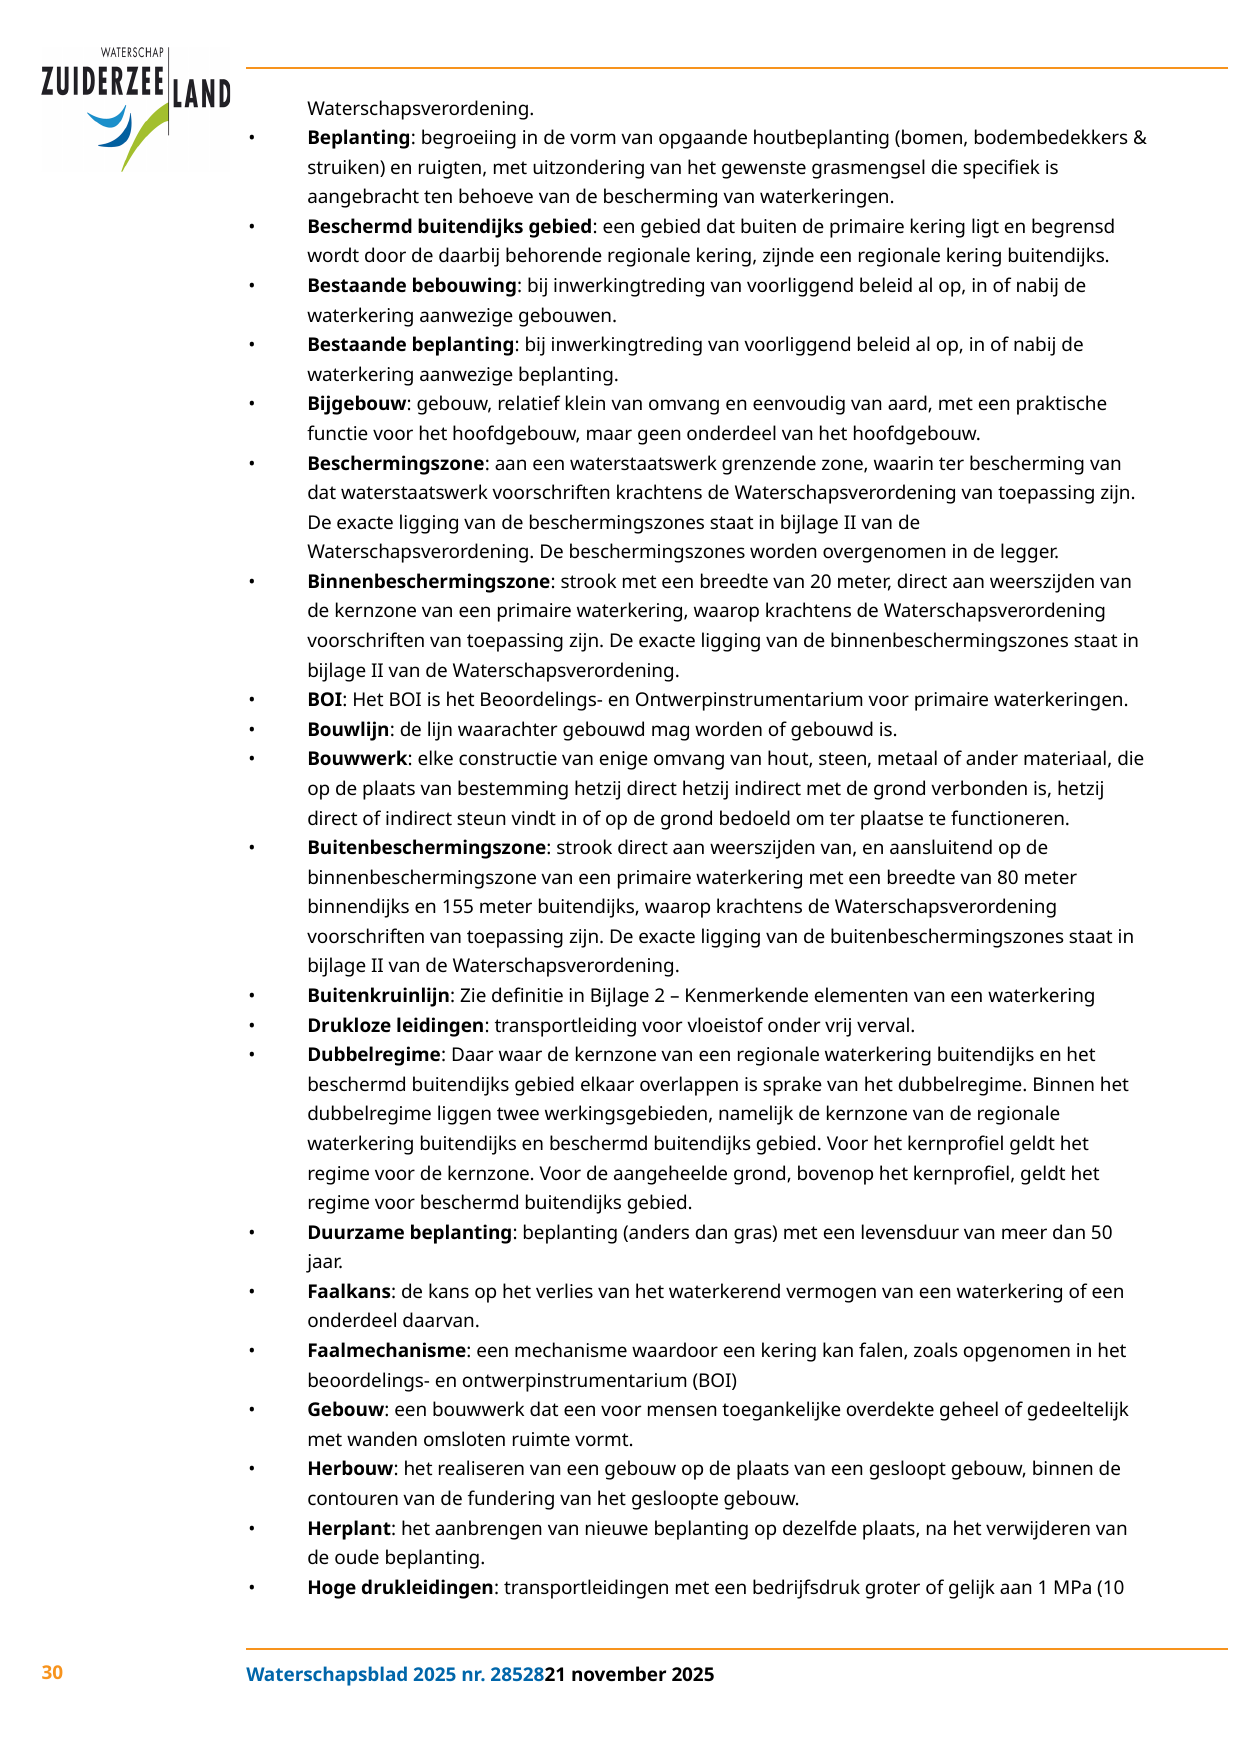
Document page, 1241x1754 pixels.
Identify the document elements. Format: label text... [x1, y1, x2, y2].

list Faalmechanisme: een mechanisme waardoor een kering kan falen, zoals opgenomen in het beoordelings- en ontwerpinstrumentarium (BOI) [248, 1337, 1152, 1393]
list Herplant: het aanbrengen van nieuwe beplanting op dezelfde plaats, na het verwijderen van de oude beplanting. [248, 1515, 1152, 1570]
list Herbouw: het realiseren van een gebouw op de plaats van een gesloopt gebouw, binnen de contouren van de fundering van het gesloopte gebouw. [248, 1456, 1152, 1511]
list Bestaande beplanting: bij inwerkingtreding van voorliggend beleid al op, in of nabij de waterkering aanwezige beplanting. [248, 331, 1152, 387]
list BOI: Het BOI is het Beoordelings- en Ontwerpinstrumentarium voor primaire waterkeringen. [248, 686, 1152, 712]
list Bestaande bebouwing: bij inwerkingtreding van voorliggend beleid al op, in of nabij de waterkering aanwezige gebouwen. [248, 272, 1152, 328]
list Bouwwerk: elke constructie van enige omvang van hout, steen, metaal of ander materiaal, die op de plaats van bestemming hetzij direct hetzij indirect met de grond verbonden is, hetzij direct of indirect steun vindt in of op de grond bedoeld om ter plaatse te functioneren. [248, 746, 1152, 831]
list Beplanting: begroeiing in de vorm van opgaande houtbeplanting (bomen, bodembedekkers & struiken) en ruigten, met uitzondering van het gewenste grasmengsel die specifiek is aangebracht ten behoeve van de bescherming van waterkeringen. [248, 124, 1152, 209]
list Gebouw: een bouwwerk dat een voor mensen toegankelijke overdekte geheel of gedeeltelijk met wanden omsloten ruimte vormt. [248, 1396, 1152, 1452]
list Beschermd buitendijks gebied: een gebied dat buiten de primaire kering ligt en begrensd wordt door de daarbij behorende regionale kering, zijnde een regionale kering buitendijks. [248, 213, 1152, 268]
list Faalkans: de kans op het verlies van het waterkerend vermogen van een waterkering of een onderdeel daarvan. [248, 1278, 1152, 1333]
list Binnenbeschermingszone: strook met een breedte van 20 meter, direct aan weerszijden van de kernzone van een primaire waterkering, waarop krachtens de Waterschapsverordening voorschriften van toepassing zijn. De exacte ligging van de binnenbeschermingszones staat in bijlage II van de Waterschapsverordening. [248, 568, 1152, 683]
list Buitenbeschermingszone: strook direct aan weerszijden van, en aansluitend op de binnenbeschermingszone van een primaire waterkering met een breedte van 80 meter binnendijks en 155 meter buitendijks, waarop krachtens de Waterschapsverordening voorschriften van toepassing zijn. De exacte ligging van de buitenbeschermingszones staat in bijlage II van de Waterschapsverordening. [248, 834, 1152, 978]
list Bouwlijn: de lijn waarachter gebouwd mag worden of gebouwd is. [248, 716, 1152, 742]
list Hoge drukleidingen: transportleidingen met een bedrijfsdruk groter of gelijk aan 1 MPa (10 [248, 1574, 1152, 1600]
list Beschermingszone: aan een waterstaatswerk grenzende zone, waarin ter bescherming van dat waterstaatswerk voorschriften krachtens de Waterschapsverordening van toepassing zijn. De exacte ligging van de beschermingszones staat in bijlage II van de Waterschapsverordening. De beschermingszones worden overgenomen in de legger. [248, 450, 1152, 564]
list Dubbelregime: Daar waar de kernzone van een regionale waterkering buitendijks en het beschermd buitendijks gebied elkaar overlappen is sprake van het dubbelregime. Binnen het dubbelregime liggen twee werkingsgebieden, namelijk de kernzone van de regionale waterkering buitendijks en beschermd buitendijks gebied. Voor het kernprofiel geldt het regime voor de kernzone. Voor de aangeheelde grond, bovenop het kernprofiel, geldt het regime voor beschermd buitendijks gebied. [248, 1041, 1152, 1215]
list Drukloze leidingen: transportleiding voor vloeistof onder vrij verval. [248, 1012, 1152, 1038]
list Duurzame beplanting: beplanting (anders dan gras) met een levensduur van meer dan 50 jaar. [248, 1219, 1152, 1274]
list Waterschapsverordening. [248, 95, 1152, 121]
list Bijgebouw: gebouw, relatief klein van omvang en eenvoudig van aard, met een praktische functie voor het hoofdgebouw, maar geen onderdeel van het hoofdgebouw. [248, 391, 1152, 446]
list Buitenkruinlijn: Zie definitie in Bijlage 2 – Kenmerkende elementen van een waterkering [248, 982, 1152, 1008]
picture [41, 47, 231, 172]
